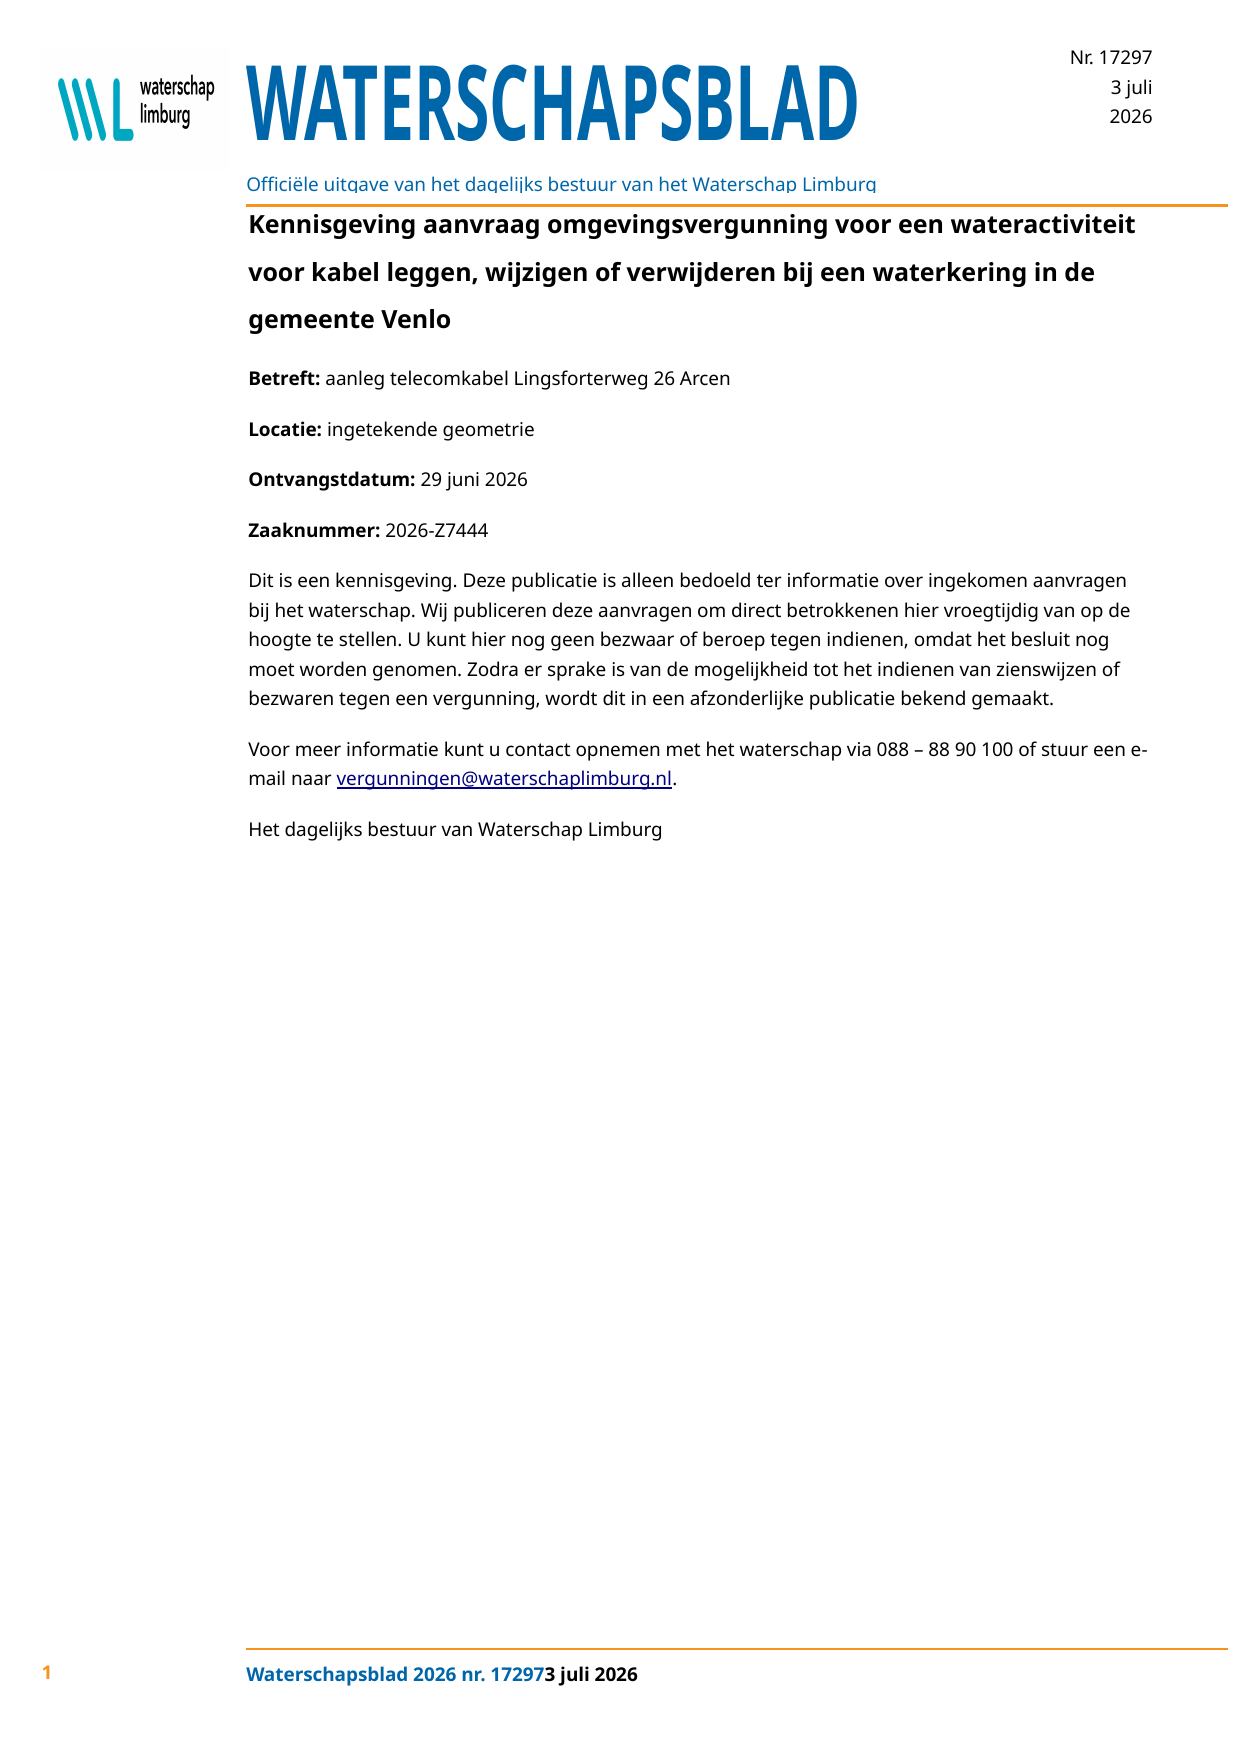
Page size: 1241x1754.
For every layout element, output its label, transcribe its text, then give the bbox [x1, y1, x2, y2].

text Ontvangstdatum: 29 juni 2026 [248, 466, 1152, 492]
text Betreft: aanleg telecomkabel Lingsforterweg 26 Arcen [248, 366, 1152, 391]
text Het dagelijks bestuur van Waterschap Limburg [248, 816, 1152, 842]
text Dit is een kennisgeving. Deze publicatie is alleen bedoeld ter informatie over ingekomen aanvragen bij het waterschap. Wij publiceren deze aanvragen om direct betrokkenen hier vroegtijdig van op de hoogte te stellen. U kunt hier nog geen bezwaar of beroep tegen indienen, omdat het besluit nog moet worden genomen. Zodra er sprake is van de mogelijkheid tot het indienen van zienswijzen of bezwaren tegen een vergunning, wordt dit in een afzonderlijke publicatie bekend gemaakt. [248, 567, 1152, 711]
text Zaaknummer: 2026-Z7444 [248, 517, 1152, 542]
text Voor meer informatie kunt u contact opnemen met het waterschap via 088 – 88 90 100 of stuur een e-mail naar vergunningen@waterschaplimburg.nl. [248, 736, 1152, 791]
text Locatie: ingetekende geometrie [248, 416, 1152, 442]
picture [41, 47, 231, 172]
text Kennisgeving aanvraag omgevingsvergunning voor een wateractiviteit voor kabel leggen, wijzigen of verwijderen bij een waterkering in de gemeente Venlo [248, 207, 1152, 336]
